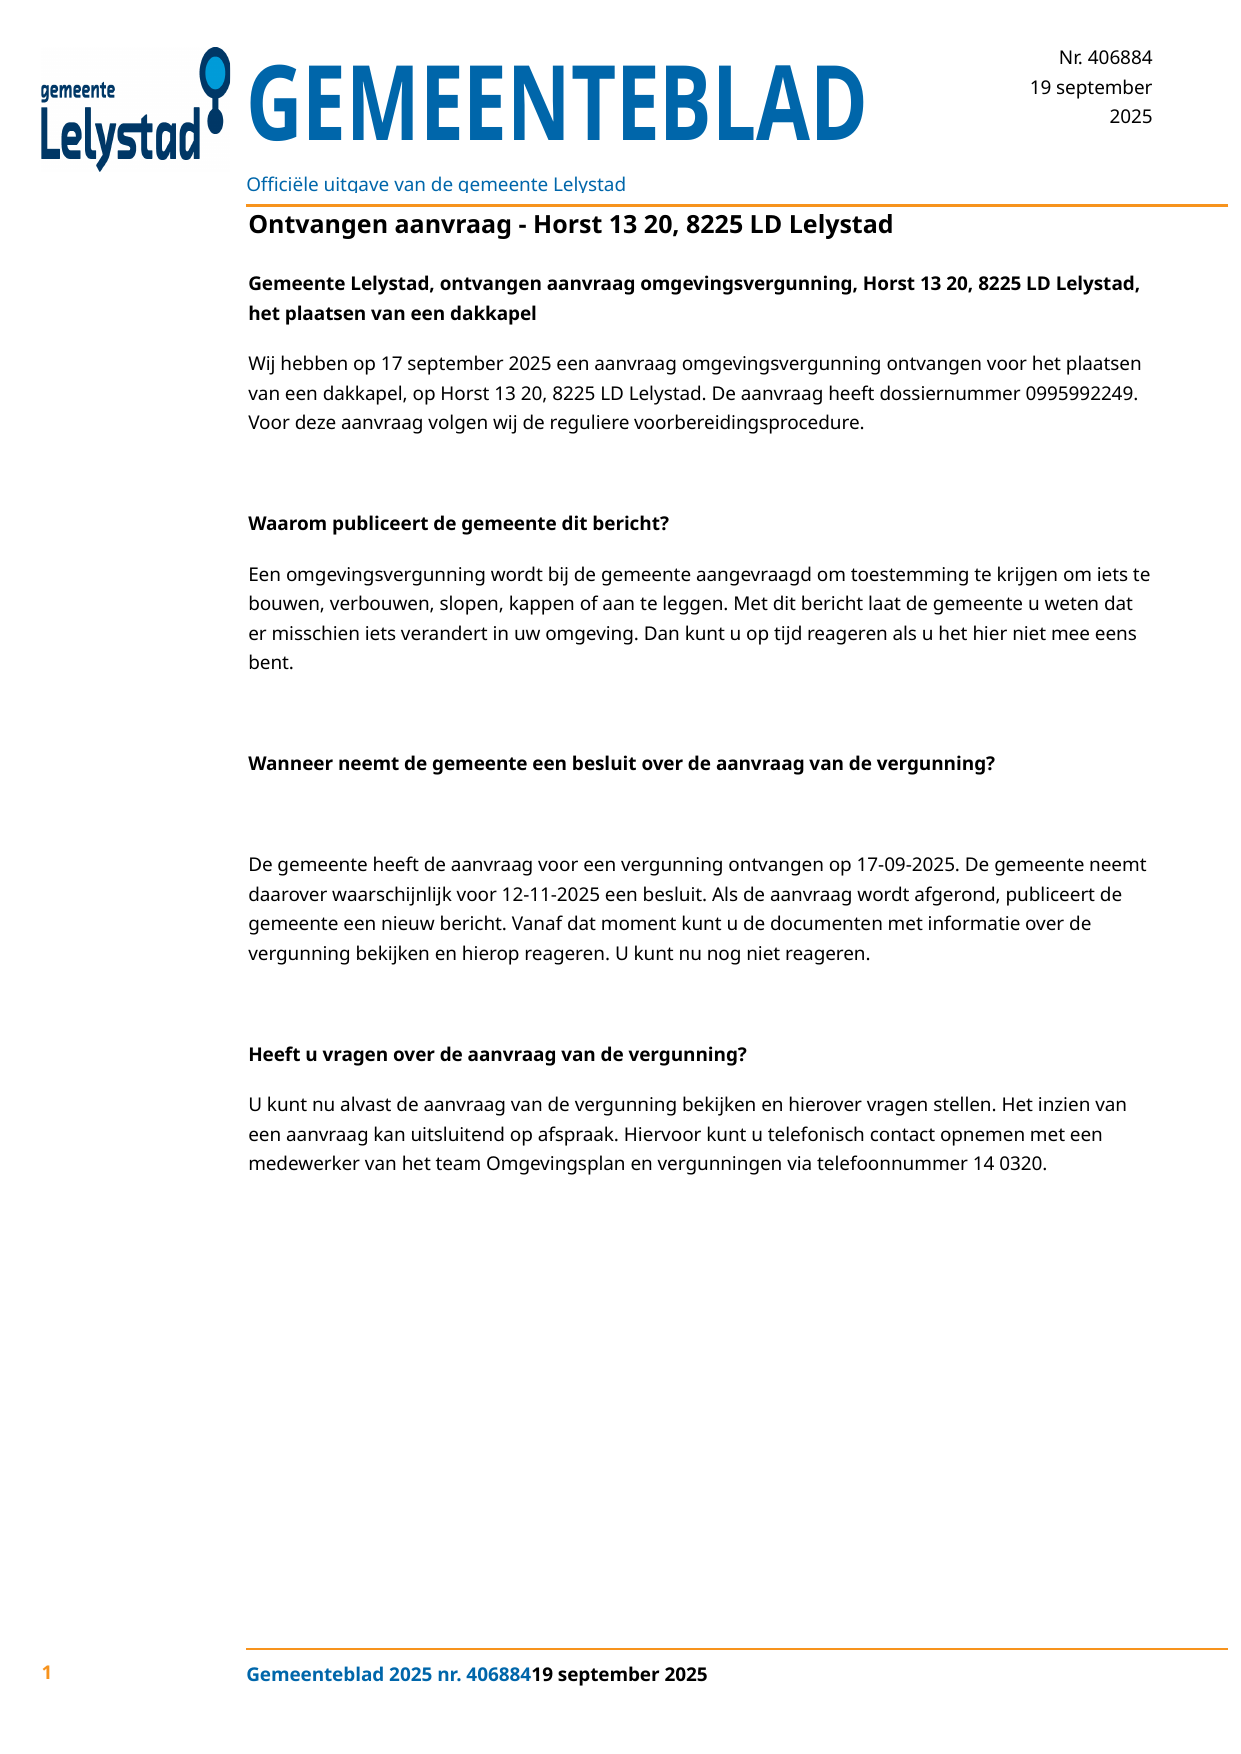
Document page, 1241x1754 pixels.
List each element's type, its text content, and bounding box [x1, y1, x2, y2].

text Een omgevingsvergunning wordt bij de gemeente aangevraagd om toestemming te krijgen om iets te bouwen, verbouwen, slopen, kappen of aan te leggen. Met dit bericht laat de gemeente u weten dat er misschien iets verandert in uw omgeving. Dan kunt u op tijd reageren als u het hier niet mee eens bent. [248, 561, 1152, 675]
text Gemeente Lelystad, ontvangen aanvraag omgevingsvergunning, Horst 13 20, 8225 LD Lelystad, het plaatsen van een dakkapel [248, 270, 1152, 326]
text Ontvangen aanvraag - Horst 13 20, 8225 LD Lelystad [248, 207, 1152, 241]
text U kunt nu alvast de aanvraag van de vergunning bekijken en hierover vragen stellen. Het inzien van een aanvraag kan uitsluitend op afspraak. Hiervoor kunt u telefonisch contact opnemen met een medewerker van het team Omgevingsplan en vergunningen via telefoonnummer 14 0320. [248, 1091, 1152, 1176]
text Waarom publiceert de gemeente dit bericht? [248, 510, 1152, 536]
picture [41, 47, 231, 172]
text Wanneer neemt de gemeente een besluit over de aanvraag van de vergunning? [248, 750, 1152, 776]
text De gemeente heeft de aanvraag voor een vergunning ontvangen op 17-09-2025. De gemeente neemt daarover waarschijnlijk voor 12-11-2025 een besluit. Als de aanvraag wordt afgerond, publiceert de gemeente een nieuw bericht. Vanaf dat moment kunt u de documenten met informatie over de vergunning bekijken en hierop reageren. U kunt nu nog niet reageren. [248, 851, 1152, 966]
text Heeft u vragen over de aanvraag van de vergunning? [248, 1041, 1152, 1066]
text Wij hebben op 17 september 2025 een aanvraag omgevingsvergunning ontvangen voor het plaatsen van een dakkapel, op Horst 13 20, 8225 LD Lelystad. De aanvraag heeft dossiernummer 0995992249. Voor deze aanvraag volgen wij de reguliere voorbereidingsprocedure. [248, 350, 1152, 435]
